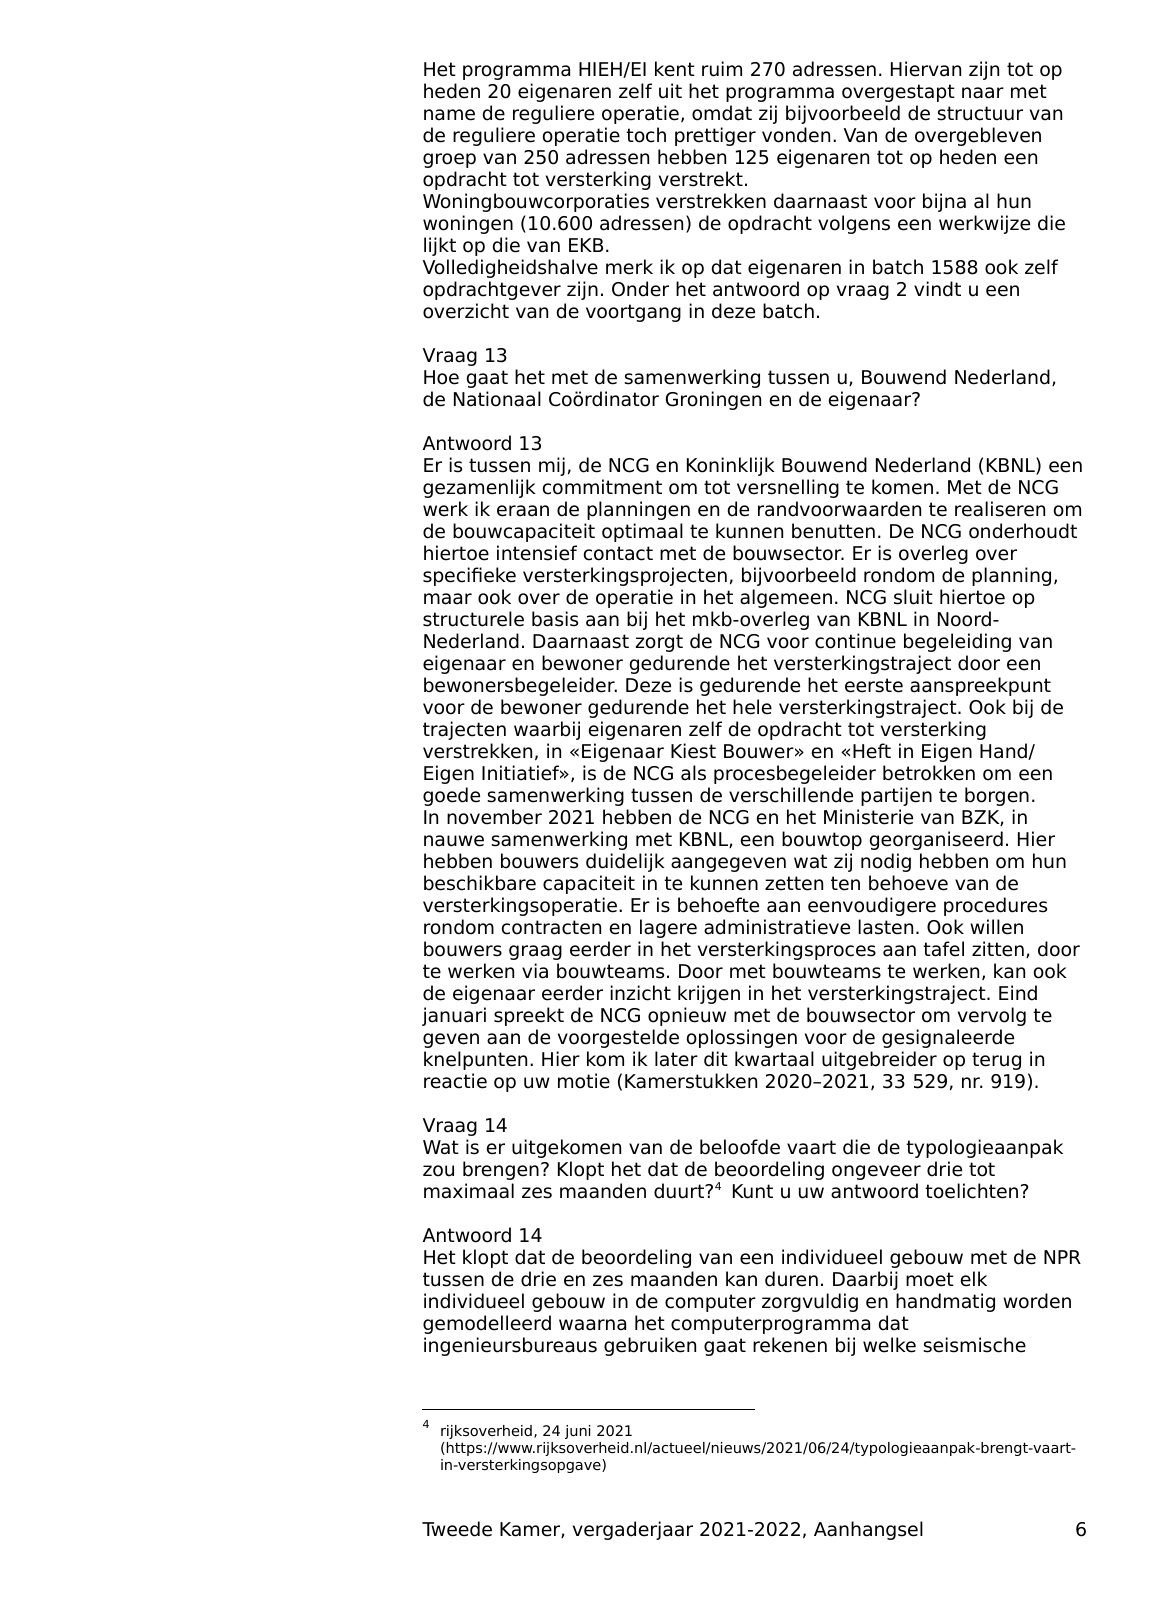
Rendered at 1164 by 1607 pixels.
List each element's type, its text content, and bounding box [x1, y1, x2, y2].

text Er is tussen mij, de NCG en Koninklijk Bouwend Nederland (KBNL) een gezamenlijk commitment om tot versnelling te komen. Met de NCG werk ik eraan de planningen en de randvoorwaarden te realiseren om de bouwcapaciteit optimaal te kunnen benutten. De NCG onderhoudt hiertoe intensief contact met de bouwsector. Er is overleg over specifieke versterkingsprojecten, bijvoorbeeld rondom de planning, maar ook over de operatie in het algemeen. NCG sluit hiertoe op structurele basis aan bij het mkb-overleg van KBNL in Noord-Nederland. Daarnaast zorgt de NCG voor continue begeleiding van eigenaar en bewoner gedurende het versterkingstraject door een bewonersbegeleider. Deze is gedurende het eerste aanspreekpunt voor de bewoner gedurende het hele versterkingstraject. Ook bij de trajecten waarbij eigenaren zelf de opdracht tot versterking verstrekken, in «Eigenaar Kiest Bouwer» en «Heft in Eigen Hand/ Eigen Initiatief», is de NCG als procesbegeleider betrokken om een goede samenwerking tussen de verschillende partijen te borgen. [422, 455, 1087, 807]
text Antwoord 13 [422, 433, 1087, 455]
text Het klopt dat de beoordeling van een individueel gebouw met de NPR tussen de drie en zes maanden kan duren. Daarbij moet elk individueel gebouw in de computer zorgvuldig en handmatig worden gemodelleerd waarna het computerprogramma dat ingenieursbureaus gebruiken gaat rekenen bij welke seismische [422, 1247, 1087, 1357]
text Volledigheidshalve merk ik op dat eigenaren in batch 1588 ook zelf opdrachtgever zijn. Onder het antwoord op vraag 2 vindt u een overzicht van de voortgang in deze batch. [422, 257, 1087, 323]
text rijksoverheid, 24 juni 2021 (https://www.rijksoverheid.nl/actueel/nieuws/2021/06/24/typologieaanpak-brengt-vaart-in-versterkingsopgave) [422, 1418, 1087, 1474]
text Het programma HIEH/EI kent ruim 270 adressen. Hiervan zijn tot op heden 20 eigenaren zelf uit het programma overgestapt naar met name de reguliere operatie, omdat zij bijvoorbeeld de structuur van de reguliere operatie toch prettiger vonden. Van de overgebleven groep van 250 adressen hebben 125 eigenaren tot op heden een opdracht tot versterking verstrekt. [422, 59, 1087, 191]
text Vraag 13 [422, 345, 1087, 367]
text Hoe gaat het met de samenwerking tussen u, Bouwend Nederland, de Nationaal Coördinator Groningen en de eigenaar? [422, 367, 1087, 411]
text Wat is er uitgekomen van de beloofde vaart die de typologieaanpak zou brengen? Klopt het dat de beoordeling ongeveer drie tot maximaal zes maanden duurt? Kunt u uw antwoord toelichten? [422, 1137, 1087, 1203]
text Antwoord 14 [422, 1225, 1087, 1247]
text Woningbouwcorporaties verstrekken daarnaast voor bijna al hun woningen (10.600 adressen) de opdracht volgens een werkwijze die lijkt op die van EKB. [422, 191, 1087, 257]
text In november 2021 hebben de NCG en het Ministerie van BZK, in nauwe samenwerking met KBNL, een bouwtop georganiseerd. Hier hebben bouwers duidelijk aangegeven wat zij nodig hebben om hun beschikbare capaciteit in te kunnen zetten ten behoeve van de versterkingsoperatie. Er is behoefte aan eenvoudigere procedures rondom contracten en lagere administratieve lasten. Ook willen bouwers graag eerder in het versterkingsproces aan tafel zitten, door te werken via bouwteams. Door met bouwteams te werken, kan ook de eigenaar eerder inzicht krijgen in het versterkingstraject. Eind januari spreekt de NCG opnieuw met de bouwsector om vervolg te geven aan de voorgestelde oplossingen voor de gesignaleerde knelpunten. Hier kom ik later dit kwartaal uitgebreider op terug in reactie op uw motie (Kamerstukken 2020–2021, 33 529, nr. 919). [422, 807, 1087, 1092]
text Vraag 14 [422, 1115, 1087, 1137]
